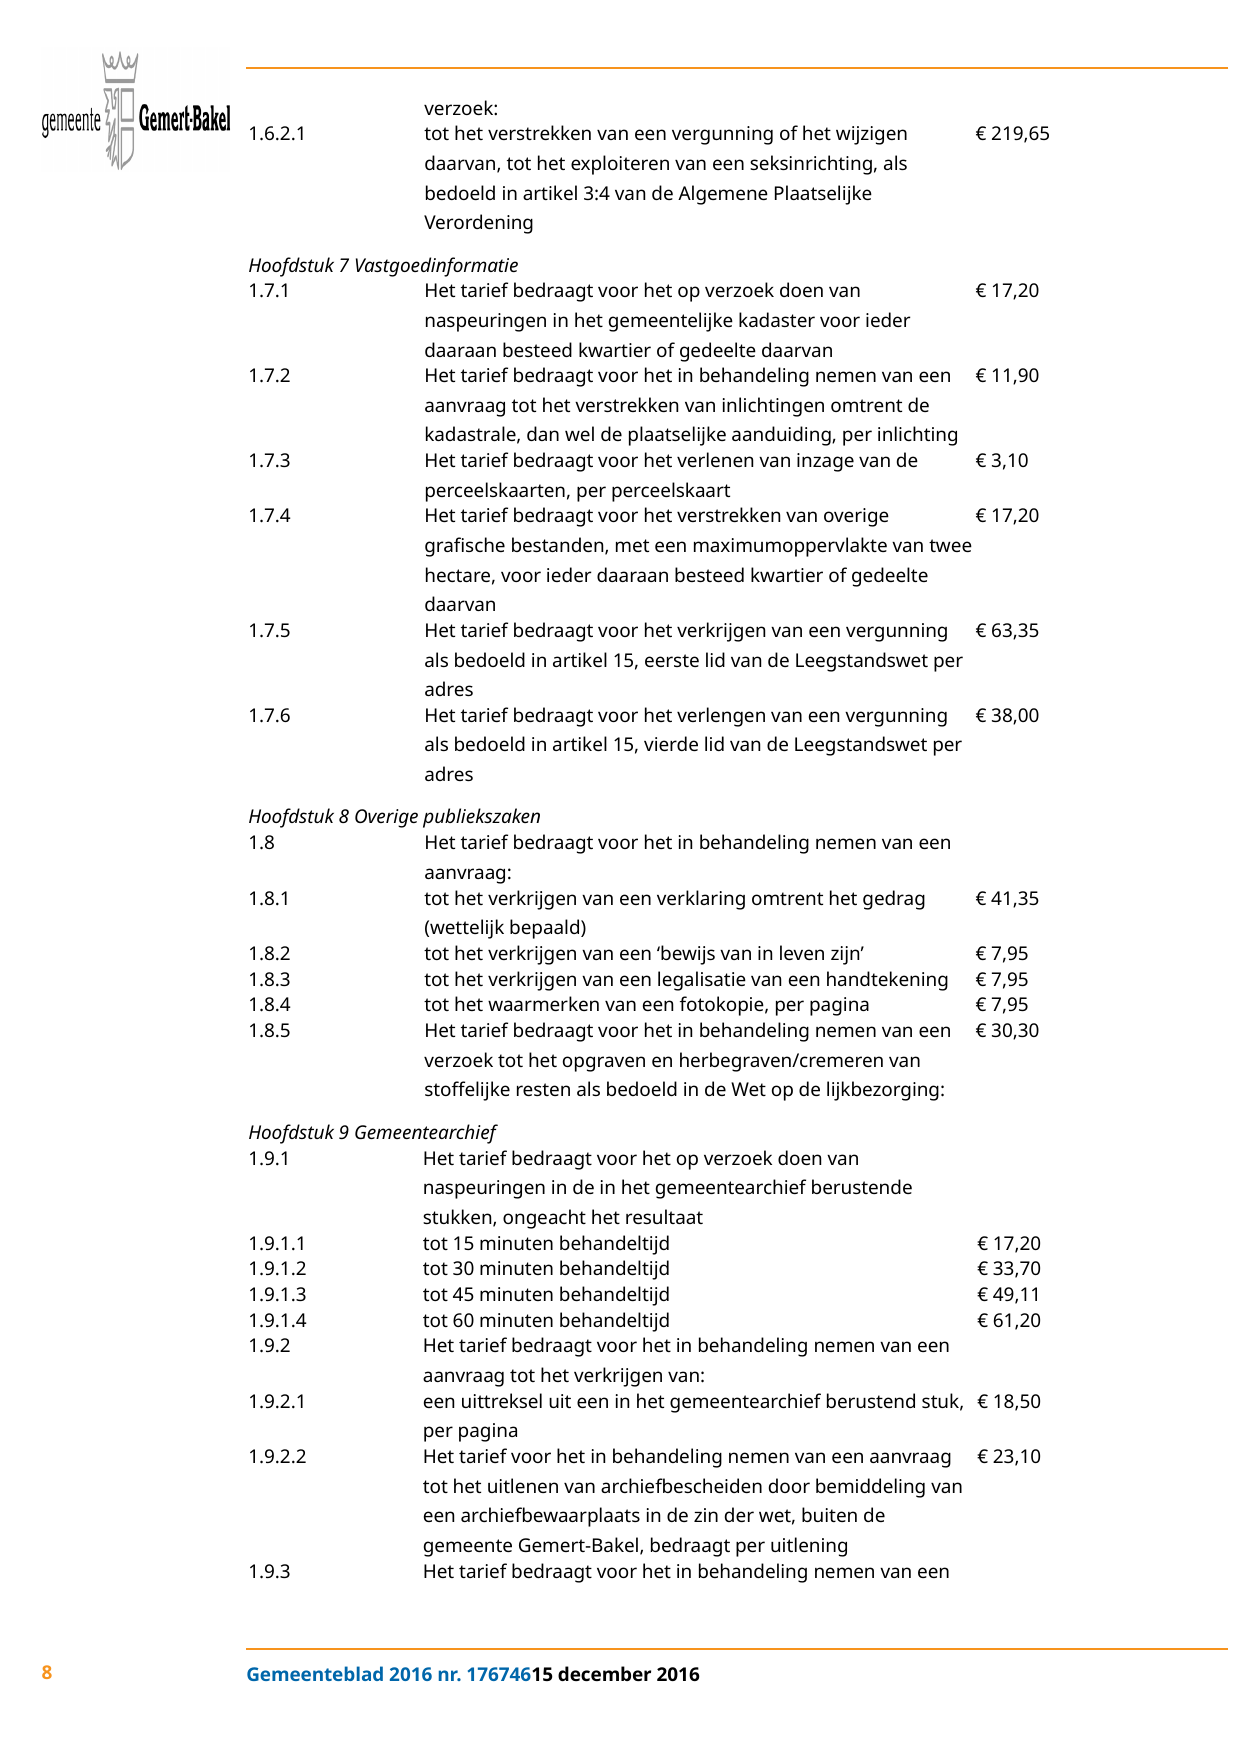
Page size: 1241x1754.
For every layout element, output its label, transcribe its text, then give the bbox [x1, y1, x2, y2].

table_cell € 23,10 [977, 1443, 1152, 1558]
table_cell Het tarief voor het in behandeling nemen van een aanvraag tot het uitlenen van archiefbescheiden door bemiddeling van een archiefbewaarplaats in de zin der wet, buiten de gemeente Gemert-Bakel, bedraagt per uitlening [423, 1443, 977, 1558]
table_cell Het tarief bedraagt voor het verstrekken van overige grafische bestanden, met een maximumoppervlakte van twee hectare, voor ieder daaraan besteed kwartier of gedeelte daarvan [424, 503, 975, 617]
text Hoofdstuk 9 Gemeentearchief [248, 1119, 1152, 1145]
table_header 1.9.1 [248, 1145, 423, 1230]
table_cell 1.8.3 [248, 966, 424, 992]
table_cell Het tarief bedraagt voor het in behandeling nemen van een verzoek tot het opgraven en herbegraven/cremeren van stoffelijke resten als bedoeld in de Wet op de lijkbezorging: [424, 1018, 975, 1102]
table_cell 1.9.2.2 [248, 1443, 423, 1558]
table_cell € 11,90 [975, 363, 1152, 447]
table_cell € 38,00 [975, 702, 1152, 787]
table_header [977, 1145, 1152, 1230]
table_cell Het tarief bedraagt voor het in behandeling nemen van een aanvraag tot het verstrekken van inlichtingen omtrent de kadastrale, dan wel de plaatselijke aanduiding, per inlichting [424, 363, 975, 447]
table_cell € 33,70 [977, 1256, 1152, 1281]
table_cell 1.8.2 [248, 940, 424, 966]
table_header Het tarief bedraagt voor het in behandeling nemen van een aanvraag: [424, 830, 975, 885]
table_cell € 17,20 [977, 1230, 1152, 1256]
table_cell tot het waarmerken van een fotokopie, per pagina [424, 992, 975, 1017]
table_cell tot het verkrijgen van een verklaring omtrent het gedrag (wettelijk bepaald) [424, 885, 975, 940]
picture [41, 47, 231, 172]
table_header 1.8 [248, 830, 424, 885]
table_cell 1.8.4 [248, 992, 424, 1017]
table_cell 1.7.4 [248, 503, 424, 617]
table_cell 1.9.3 [248, 1558, 423, 1583]
table_cell 1.9.1.1 [248, 1230, 423, 1256]
table_cell een uittreksel uit een in het gemeentearchief berustend stuk, per pagina [423, 1388, 977, 1443]
table_cell 1.9.1.3 [248, 1281, 423, 1307]
table_cell tot het verstrekken van een vergunning of het wijzigen daarvan, tot het exploiteren van een seksinrichting, als bedoeld in artikel 3:4 van de Algemene Plaatselijke Verordening [424, 121, 975, 235]
table_cell tot 45 minuten behandeltijd [423, 1281, 977, 1307]
table_cell [975, 95, 1152, 121]
table_cell € 7,95 [975, 940, 1152, 966]
table_cell tot 60 minuten behandeltijd [423, 1307, 977, 1333]
text Hoofdstuk 8 Overige publiekszaken [248, 804, 1152, 829]
table_cell Het tarief bedraagt voor het verlenen van inzage van de perceelskaarten, per perceelskaart [424, 448, 975, 503]
table_cell 1.9.2 [248, 1333, 423, 1388]
table_cell € 49,11 [977, 1281, 1152, 1307]
table_cell Het tarief bedraagt voor het in behandeling nemen van een aanvraag tot het verkrijgen van: [423, 1333, 977, 1388]
text Hoofdstuk 7 Vastgoedinformatie [248, 252, 1152, 277]
table_cell € 18,50 [977, 1388, 1152, 1443]
table_cell 1.7.5 [248, 617, 424, 702]
table_cell [248, 95, 424, 121]
table_cell [977, 1333, 1152, 1388]
table_cell € 7,95 [975, 992, 1152, 1017]
table_cell € 41,35 [975, 885, 1152, 940]
table_cell verzoek: [424, 95, 975, 121]
table_cell 1.7.6 [248, 702, 424, 787]
table_cell 1.9.2.1 [248, 1388, 423, 1443]
table_cell € 17,20 [975, 503, 1152, 617]
table_cell Het tarief bedraagt voor het verkrijgen van een vergunning als bedoeld in artikel 15, eerste lid van de Leegstandswet per adres [424, 617, 975, 702]
table_header Het tarief bedraagt voor het op verzoek doen van naspeuringen in het gemeentelijke kadaster voor ieder daaraan besteed kwartier of gedeelte daarvan [424, 278, 975, 362]
table_header Het tarief bedraagt voor het op verzoek doen van naspeuringen in de in het gemeentearchief berustende stukken, ongeacht het resultaat [423, 1145, 977, 1230]
table_cell € 30,30 [975, 1018, 1152, 1102]
table_cell tot 15 minuten behandeltijd [423, 1230, 977, 1256]
table_cell tot het verkrijgen van een legalisatie van een handtekening [424, 966, 975, 992]
table_cell tot 30 minuten behandeltijd [423, 1256, 977, 1281]
table_cell € 3,10 [975, 448, 1152, 503]
table_cell 1.9.1.2 [248, 1256, 423, 1281]
table_cell 1.7.3 [248, 448, 424, 503]
table_cell 1.8.5 [248, 1018, 424, 1102]
table_cell € 219,65 [975, 121, 1152, 235]
table_cell 1.8.1 [248, 885, 424, 940]
table_cell 1.9.1.4 [248, 1307, 423, 1333]
table_header € 17,20 [975, 278, 1152, 362]
table_cell € 63,35 [975, 617, 1152, 702]
table_cell 1.6.2.1 [248, 121, 424, 235]
table_header [975, 830, 1152, 885]
table_cell 1.7.2 [248, 363, 424, 447]
table_cell Het tarief bedraagt voor het in behandeling nemen van een [423, 1558, 977, 1583]
table_cell tot het verkrijgen van een ‘bewijs van in leven zijn’ [424, 940, 975, 966]
table_header 1.7.1 [248, 278, 424, 362]
table_cell Het tarief bedraagt voor het verlengen van een vergunning als bedoeld in artikel 15, vierde lid van de Leegstandswet per adres [424, 702, 975, 787]
table_cell € 61,20 [977, 1307, 1152, 1333]
table_cell [977, 1558, 1152, 1583]
table_cell € 7,95 [975, 966, 1152, 992]
